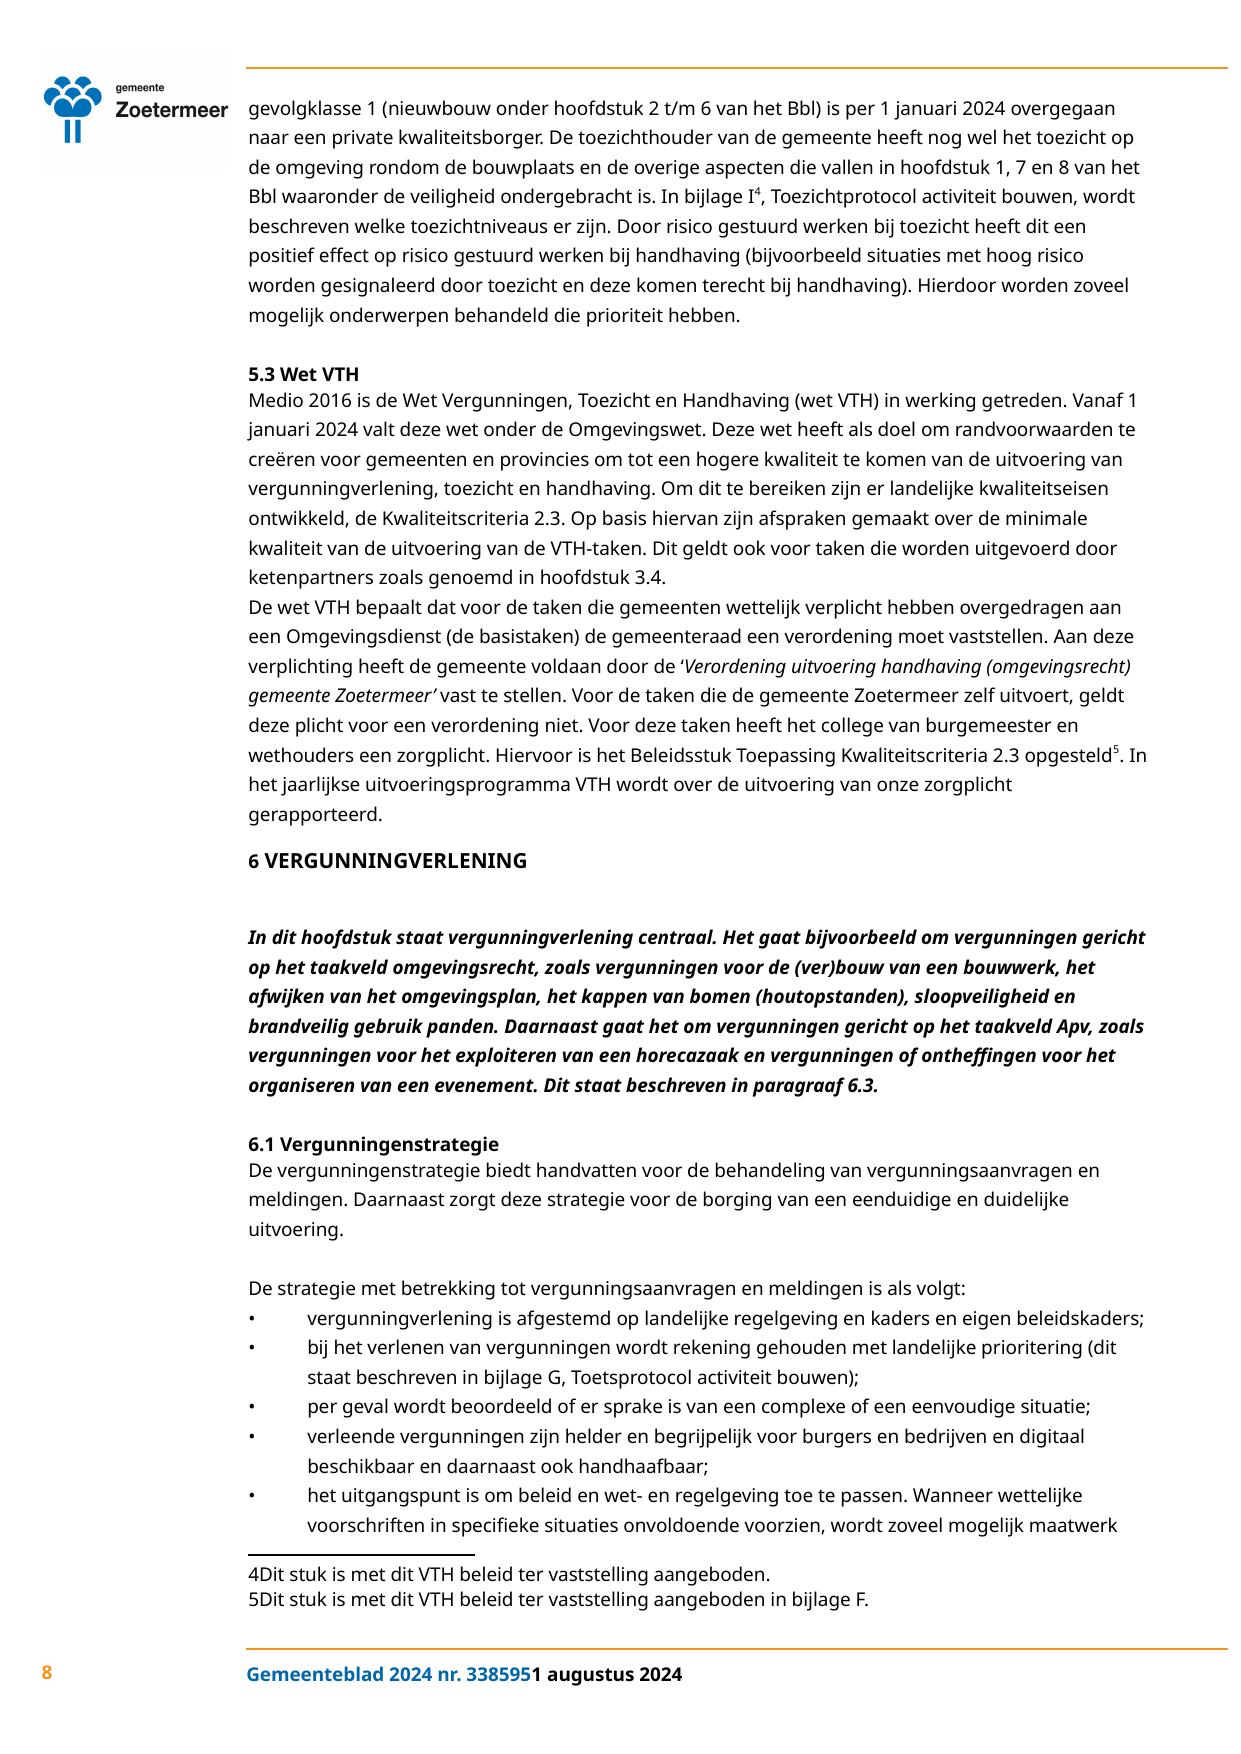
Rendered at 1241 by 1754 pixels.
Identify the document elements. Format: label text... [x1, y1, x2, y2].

list het uitgangspunt is om beleid en wet- en regelgeving toe te passen. Wanneer wettelijke voorschriften in specifieke situaties onvoldoende voorzien, wordt zoveel mogelijk maatwerk [248, 1482, 1152, 1538]
list verleende vergunningen zijn helder en begrijpelijk voor burgers en bedrijven en digitaal beschikbaar en daarnaast ook handhaafbaar; [248, 1423, 1152, 1479]
text 6.1 Vergunningenstrategie [248, 1131, 1152, 1157]
text De wet VTH bepaalt dat voor de taken die gemeenten wettelijk verplicht hebben overgedragen aan een Omgevingsdienst (de basistaken) de gemeenteraad een verordening moet vaststellen. Aan deze verplichting heeft de gemeente voldaan door de ‘Verordening uitvoering handhaving (omgevingsrecht) gemeente Zoetermeer’ vast te stellen. Voor de taken die de gemeente Zoetermeer zelf uitvoert, geldt deze plicht voor een verordening niet. Voor deze taken heeft het college van burgemeester en wethouders een zorgplicht. Hiervoor is het Beleidsstuk Toepassing Kwaliteitscriteria 2.3 opgesteld. In het jaarlijkse uitvoeringsprogramma VTH wordt over de uitvoering van onze zorgplicht gerapporteerd. [248, 594, 1152, 827]
text Dit stuk is met dit VTH beleid ter vaststelling aangeboden in bijlage F. [248, 1586, 1152, 1612]
text De vergunningenstrategie biedt handvatten voor de behandeling van vergunningsaanvragen en meldingen. Daarnaast zorgt deze strategie voor de borging van een eenduidige en duidelijke uitvoering. [248, 1157, 1152, 1242]
text De strategie met betrekking tot vergunningsaanvragen en meldingen is als volgt: [248, 1275, 1152, 1301]
text 5.3 Wet VTH [248, 361, 1152, 387]
text In dit hoofdstuk staat vergunningverlening centraal. Het gaat bijvoorbeeld om vergunningen gericht op het taakveld omgevingsrecht, zoals vergunningen voor de (ver)bouw van een bouwwerk, het afwijken van het omgevingsplan, het kappen van bomen (houtopstanden), sloopveiligheid en brandveilig gebruik panden. Daarnaast gaat het om vergunningen gericht op het taakveld Apv, zoals vergunningen voor het exploiteren van een horecazaak en vergunningen of ontheffingen voor het organiseren van een evenement. Dit staat beschreven in paragraaf 6.3. [248, 924, 1152, 1098]
list vergunningverlening is afgestemd op landelijke regelgeving en kaders en eigen beleidskaders; [248, 1305, 1152, 1331]
text gevolgklasse 1 (nieuwbouw onder hoofdstuk 2 t/m 6 van het Bbl) is per 1 januari 2024 overgegaan naar een private kwaliteitsborger. De toezichthouder van de gemeente heeft nog wel het toezicht op de omgeving rondom de bouwplaats en de overige aspecten die vallen in hoofdstuk 1, 7 en 8 van het Bbl waaronder de veiligheid ondergebracht is. In bijlage I, Toezichtprotocol activiteit bouwen, wordt beschreven welke toezichtniveaus er zijn. Door risico gestuurd werken bij toezicht heeft dit een positief effect op risico gestuurd werken bij handhaving (bijvoorbeeld situaties met hoog risico worden gesignaleerd door toezicht en deze komen terecht bij handhaving). Hierdoor worden zoveel mogelijk onderwerpen behandeld die prioriteit hebben. [248, 95, 1152, 328]
text Dit stuk is met dit VTH beleid ter vaststelling aangeboden. [248, 1561, 1152, 1586]
list per geval wordt beoordeeld of er sprake is van een complexe of een eenvoudige situatie; [248, 1394, 1152, 1419]
picture [41, 47, 231, 172]
text Medio 2016 is de Wet Vergunningen, Toezicht en Handhaving (wet VTH) in werking getreden. Vanaf 1 januari 2024 valt deze wet onder de Omgevingswet. Deze wet heeft als doel om randvoorwaarden te creëren voor gemeenten en provincies om tot een hogere kwaliteit te komen van de uitvoering van vergunningverlening, toezicht en handhaving. Om dit te bereiken zijn er landelijke kwaliteitseisen ontwikkeld, de Kwaliteitscriteria 2.3. Op basis hiervan zijn afspraken gemaakt over de minimale kwaliteit van de uitvoering van de VTH-taken. Dit geldt ook voor taken die worden uitgevoerd door ketenpartners zoals genoemd in hoofdstuk 3.4. [248, 387, 1152, 590]
list bij het verlenen van vergunningen wordt rekening gehouden met landelijke prioritering (dit staat beschreven in bijlage G, Toetsprotocol activiteit bouwen); [248, 1334, 1152, 1390]
text 6 VERGUNNINGVERLENING [248, 847, 1152, 875]
